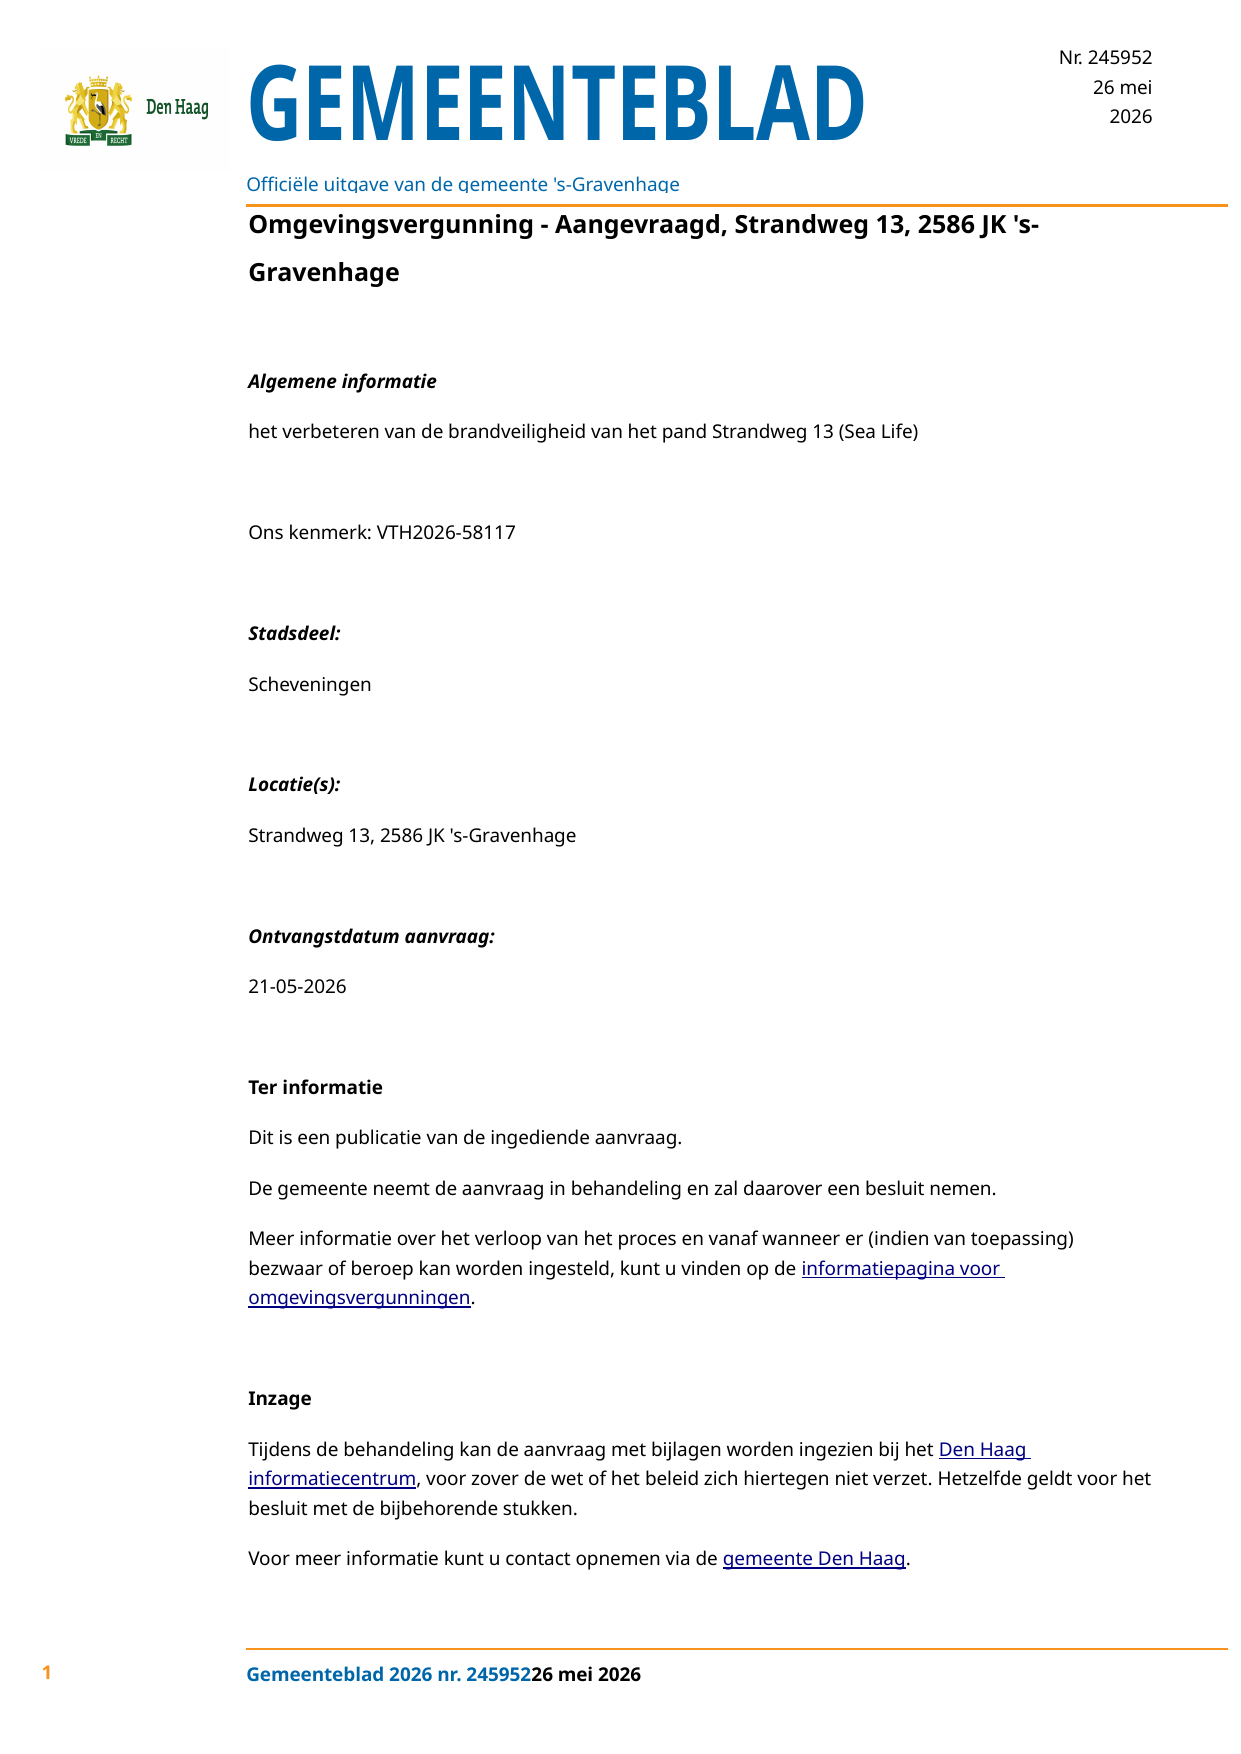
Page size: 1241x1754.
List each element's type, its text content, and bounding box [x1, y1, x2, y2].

text Ons kenmerk: VTH2026-58117 [248, 519, 1152, 545]
text Voor meer informatie kunt u contact opnemen via de gemeente Den Haag. [248, 1545, 1152, 1571]
text Locatie(s): [248, 772, 1152, 797]
text 21-05-2026 [248, 973, 1152, 999]
text Strandweg 13, 2586 JK 's-Gravenhage [248, 822, 1152, 848]
text Tijdens de behandeling kan de aanvraag met bijlagen worden ingezien bij het Den Haag informatiecentrum, voor zover de wet of het beleid zich hiertegen niet verzet. Hetzelfde geldt voor het besluit met de bijbehorende stukken. [248, 1436, 1152, 1521]
text Ontvangstdatum aanvraag: [248, 923, 1152, 949]
text Dit is een publicatie van de ingediende aanvraag. [248, 1124, 1152, 1150]
text Algemene informatie [248, 368, 1152, 394]
text Ter informatie [248, 1074, 1152, 1100]
text Scheveningen [248, 671, 1152, 697]
text Inzage [248, 1385, 1152, 1411]
text het verbeteren van de brandveiligheid van het pand Strandweg 13 (Sea Life) [248, 419, 1152, 444]
text De gemeente neemt de aanvraag in behandeling en zal daarover een besluit nemen. [248, 1175, 1152, 1201]
text Meer informatie over het verloop van het proces en vanaf wanneer er (indien van toepassing) bezwaar of beroep kan worden ingesteld, kunt u vinden op de informatiepagina voor omgevingsvergunningen. [248, 1225, 1152, 1310]
text Omgevingsvergunning - Aangevraagd, Strandweg 13, 2586 JK 's-Gravenhage [248, 207, 1152, 288]
picture [41, 47, 231, 172]
text Stadsdeel: [248, 620, 1152, 646]
